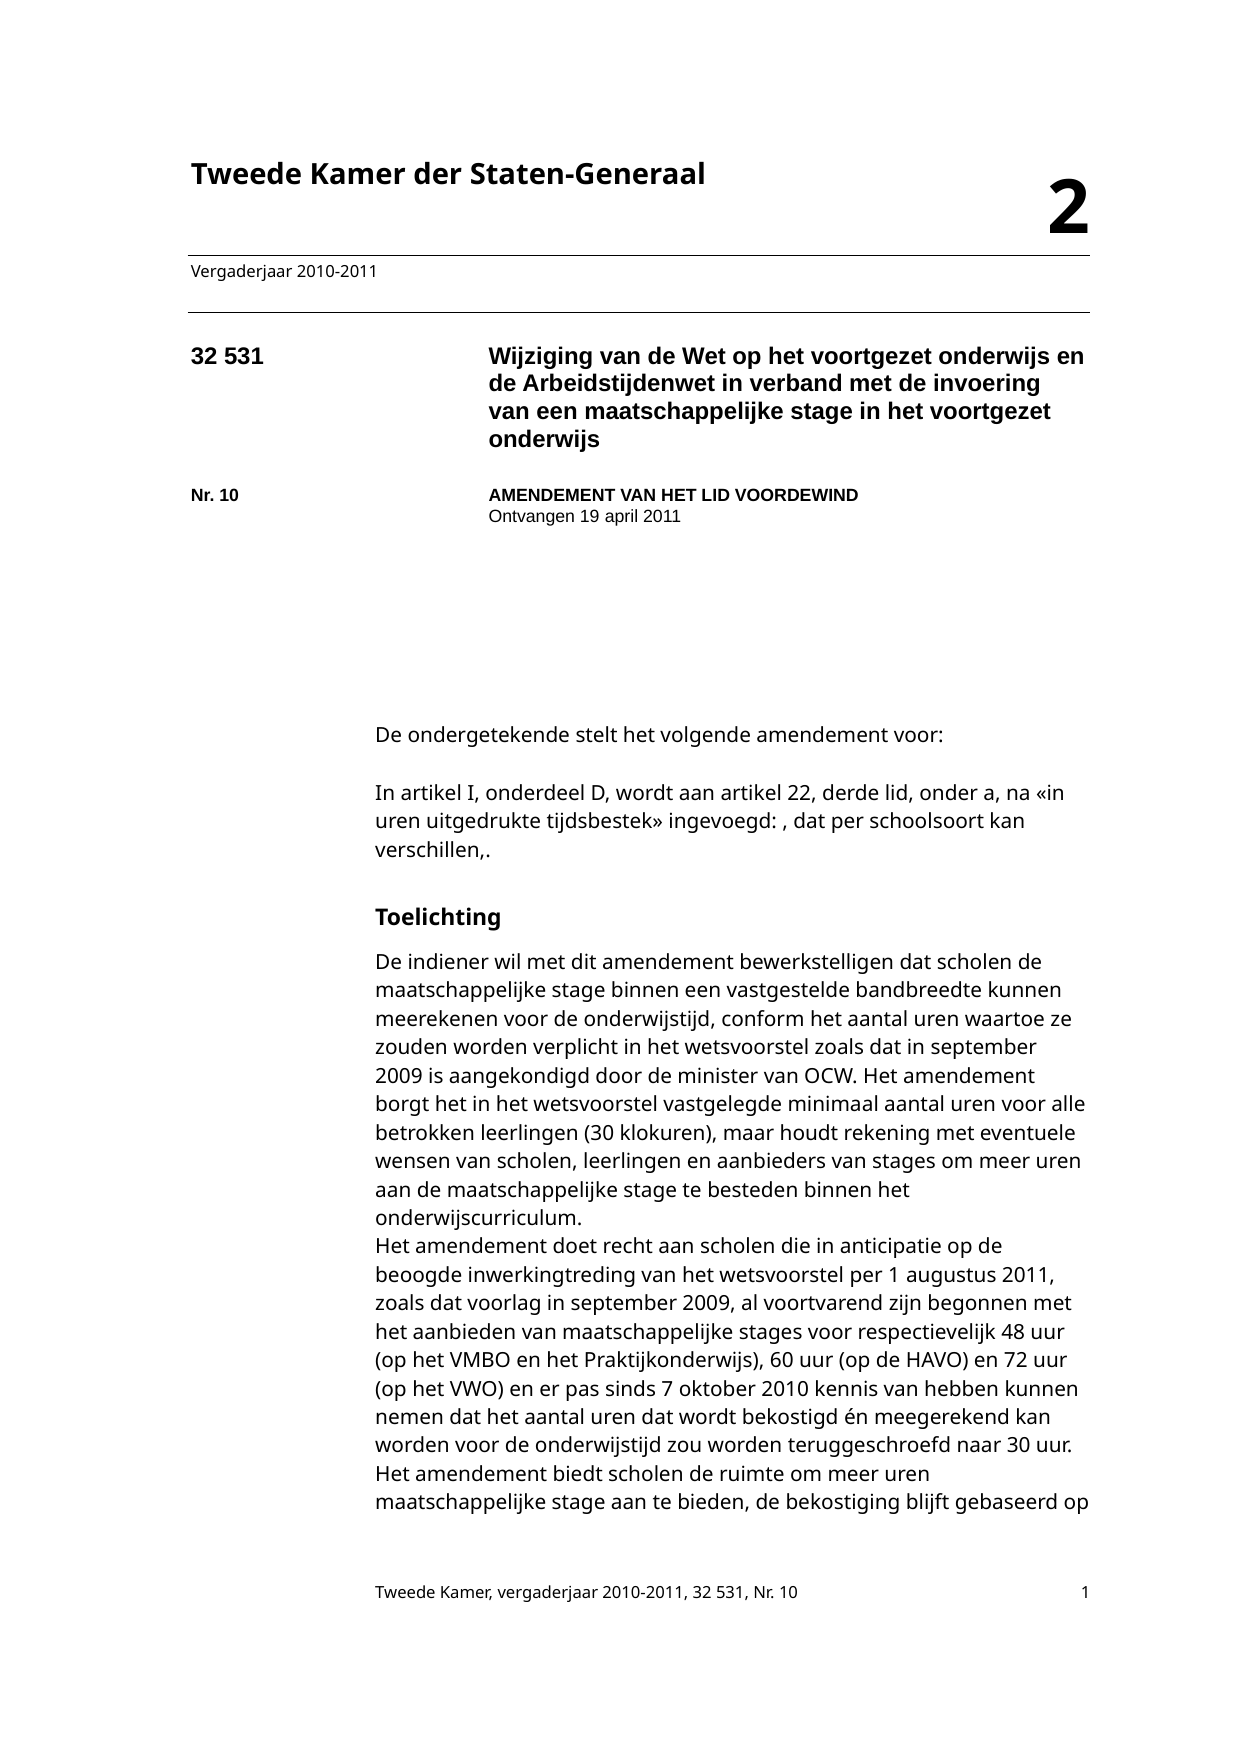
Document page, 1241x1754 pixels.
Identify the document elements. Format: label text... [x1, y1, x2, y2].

table_cell 32 531 [188, 339, 485, 482]
text De ondergetekende stelt het volgende amendement voor: [375, 720, 1090, 748]
table_cell [485, 256, 1090, 312]
table_cell [188, 313, 485, 339]
table_cell [485, 313, 1090, 339]
table_header Tweede Kamer der Staten-Generaal [188, 150, 909, 255]
text Het amendement biedt scholen de ruimte om meer uren maatschappelijke stage aan te bieden, de bekostiging blijft gebaseerd op [375, 1459, 1090, 1516]
table_cell AMENDEMENT VAN HET LID VOORDEWIND Ontvangen 19 april 2011 [485, 482, 1090, 601]
text Het amendement doet recht aan scholen die in anticipatie op de beoogde inwerkingtreding van het wetsvoorstel per 1 augustus 2011, zoals dat voorlag in september 2009, al voortvarend zijn begonnen met het aanbieden van maatschappelijke stages voor respectievelijk 48 uur (op het VMBO en het Praktijkonderwijs), 60 uur (op de HAVO) en 72 uur (op het VWO) en er pas sinds 7 oktober 2010 kennis van hebben kunnen nemen dat het aantal uren dat wordt bekostigd én meegerekend kan worden voor de onderwijstijd zou worden teruggeschroefd naar 30 uur. [375, 1232, 1090, 1459]
table_cell Vergaderjaar 2010-2011 [188, 256, 485, 312]
text De indiener wil met dit amendement bewerkstelligen dat scholen de maatschappelijke stage binnen een vastgestelde bandbreedte kunnen meerekenen voor de onderwijstijd, conform het aantal uren waartoe ze zouden worden verplicht in het wetsvoorstel zoals dat in september 2009 is aangekondigd door de minister van OCW. Het amendement borgt het in het wetsvoorstel vastgelegde minimaal aantal uren voor alle betrokken leerlingen (30 klokuren), maar houdt rekening met eventuele wensen van scholen, leerlingen en aanbieders van stages om meer uren aan de maatschappelijke stage te besteden binnen het onderwijscurriculum. [375, 947, 1090, 1232]
subtitle Toelichting [375, 901, 1090, 932]
table_header 2 [910, 150, 1090, 255]
table_cell Nr. 10 [188, 482, 485, 601]
table_cell Wijziging van de Wet op het voortgezet onderwijs en de Arbeidstijdenwet in verband met de invoering van een maatschappelijke stage in het voortgezet onderwijs [485, 339, 1090, 482]
text In artikel I, onderdeel D, wordt aan artikel 22, derde lid, onder a, na «in uren uitgedrukte tijdsbestek» ingevoegd: , dat per schoolsoort kan verschillen,. [375, 778, 1090, 863]
